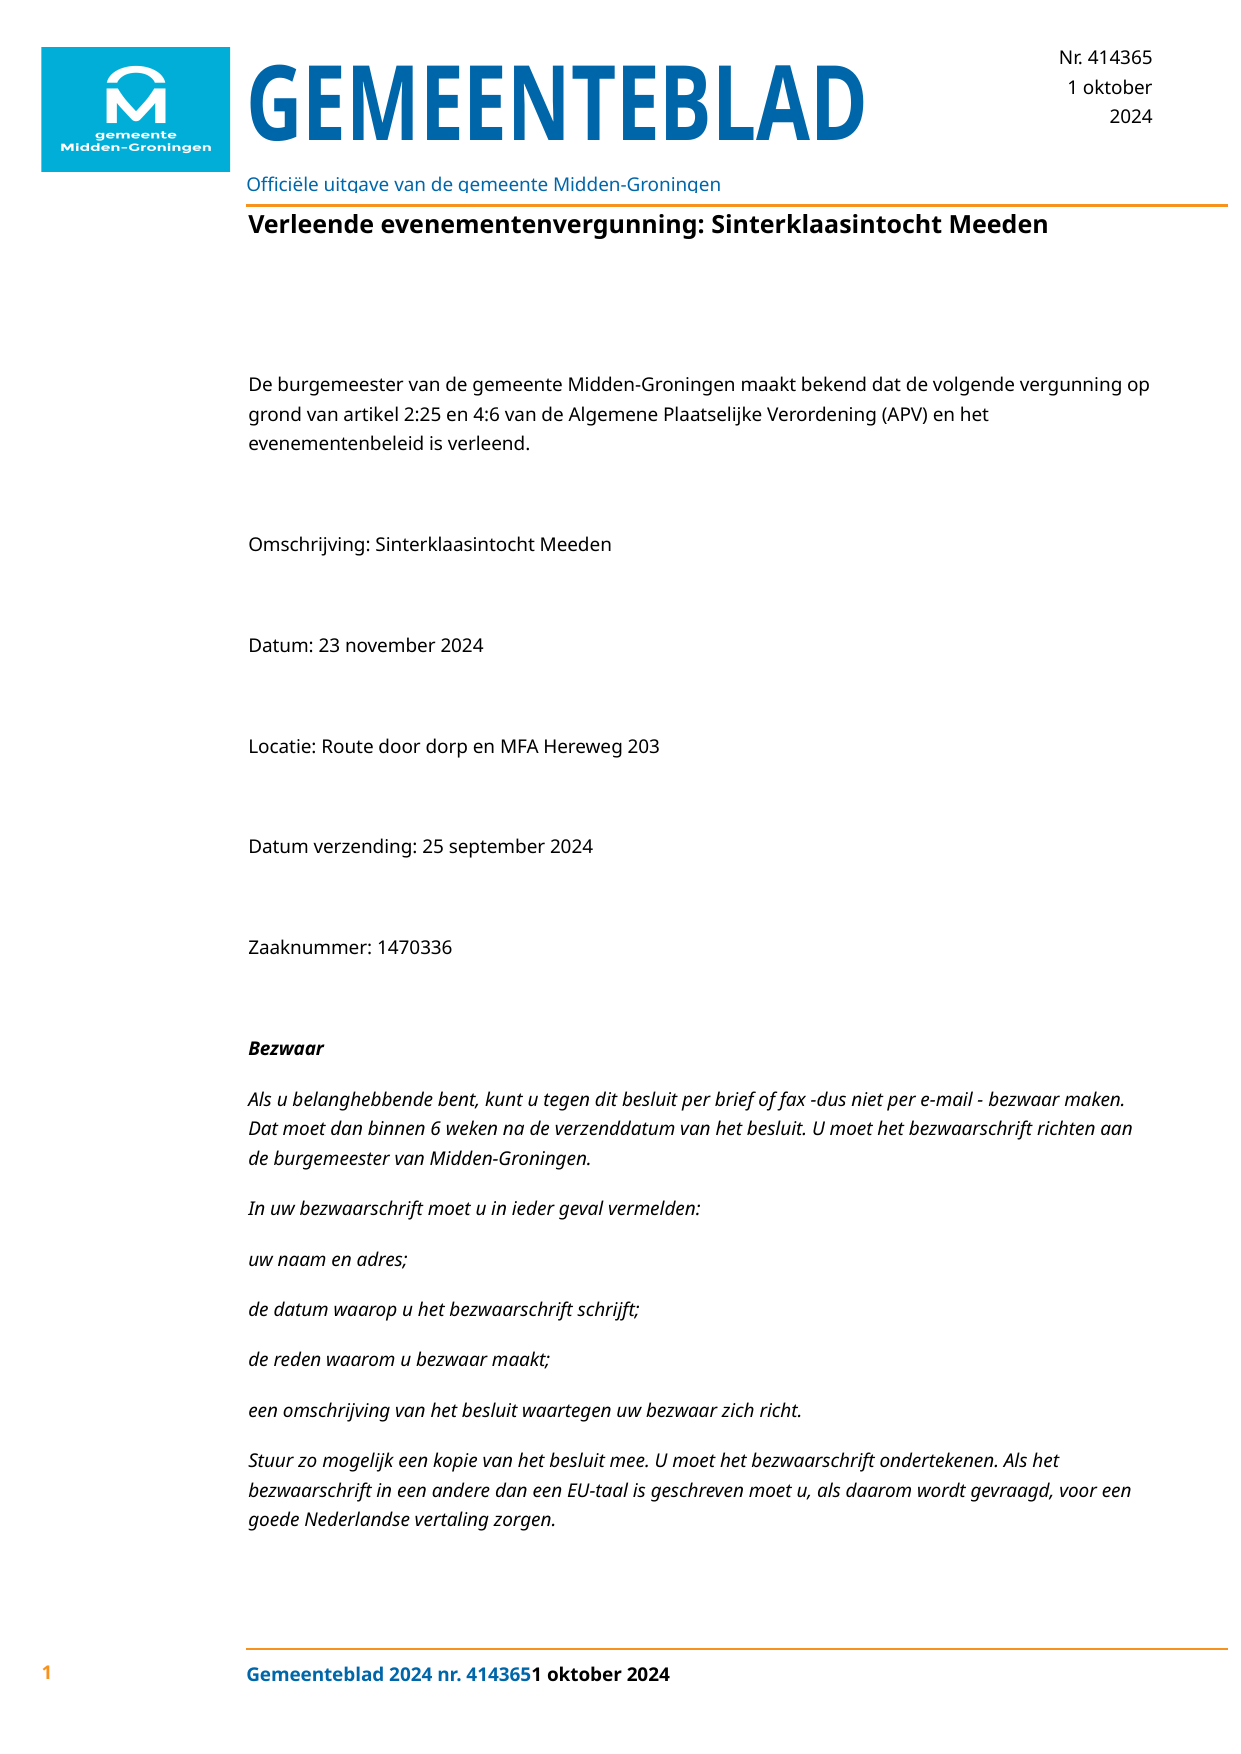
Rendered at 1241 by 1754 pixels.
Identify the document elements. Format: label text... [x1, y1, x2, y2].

text Bezwaar [248, 1035, 1152, 1061]
picture [184, 146, 190, 153]
text Zaaknummer: 1470336 [248, 934, 1152, 960]
text Locatie: Route door dorp en MFA Hereweg 203 [248, 733, 1152, 758]
text uw naam en adres; [248, 1246, 1152, 1271]
text Verleende evenementenvergunning: Sinterklaasintocht Meeden [248, 207, 1152, 241]
text Datum: 23 november 2024 [248, 632, 1152, 658]
text Als u belanghebbende bent, kunt u tegen dit besluit per brief of fax -dus niet per e-mail - bezwaar maken. Dat moet dan binnen 6 weken na de verzenddatum van het besluit. U moet het bezwaarschrift richten aan de burgemeester van Midden-Groningen. [248, 1086, 1152, 1171]
text Stuur zo mogelijk een kopie van het besluit mee. U moet het bezwaarschrift ondertekenen. Als het bezwaarschrift in een andere dan een EU-taal is geschreven moet u, als daarom wordt gevraagd, voor een goede Nederlandse vertaling zorgen. [248, 1447, 1152, 1532]
picture [108, 66, 164, 82]
text de datum waarop u het bezwaarschrift schrijft; [248, 1296, 1152, 1322]
text Datum verzending: 25 september 2024 [248, 834, 1152, 859]
text een omschrijving van het besluit waartegen uw bezwaar zich richt. [248, 1397, 1152, 1423]
text de reden waarom u bezwaar maakt; [248, 1347, 1152, 1372]
picture [107, 89, 165, 122]
text Omschrijving: Sinterklaasintocht Meeden [248, 531, 1152, 557]
text In uw bezwaarschrift moet u in ieder geval vermelden: [248, 1195, 1152, 1221]
text De burgemeester van de gemeente Midden-Groningen maakt bekend dat de volgende vergunning op grond van artikel 2:25 en 4:6 van de Algemene Plaatselijke Verordening (APV) en het evenementenbeleid is verleend. [248, 371, 1152, 456]
